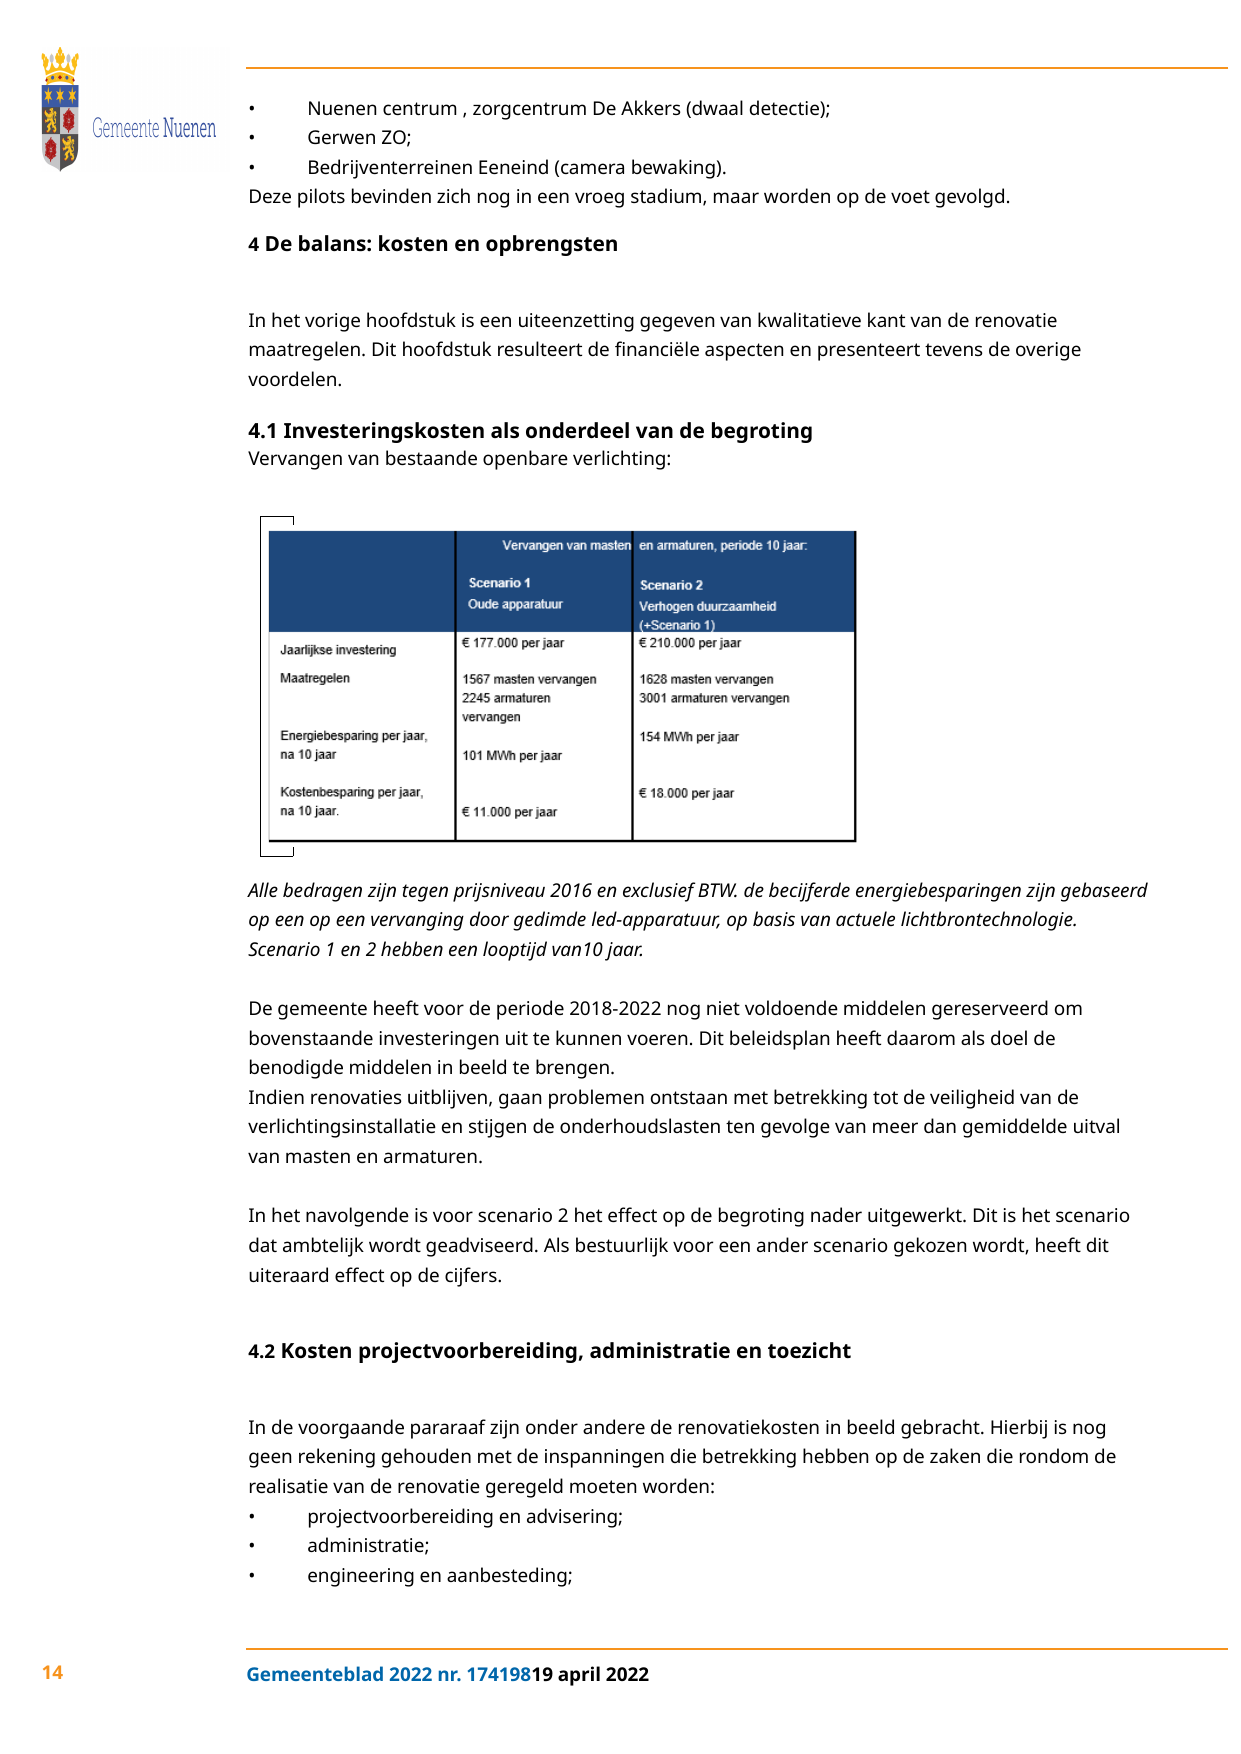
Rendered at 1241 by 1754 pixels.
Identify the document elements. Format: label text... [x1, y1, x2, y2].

text Deze pilots bevinden zich nog in een vroeg stadium, maar worden op de voet gevolgd. [248, 183, 1152, 209]
list Gerwen ZO; [248, 124, 1152, 150]
text 4 De balans: kosten en opbrengsten [248, 229, 1152, 258]
text In de voorgaande pararaaf zijn onder andere de renovatiekosten in beeld gebracht. Hierbij is nog geen rekening gehouden met de inspanningen die betrekking hebben op de zaken die rondom de realisatie van de renovatie geregeld moeten worden: [248, 1414, 1152, 1499]
text 4.2 Kosten projectvoorbereiding, administratie en toezicht [248, 1336, 1152, 1365]
text In het vorige hoofdstuk is een uiteenzetting gegeven van kwalitatieve kant van de renovatie maatregelen. Dit hoofdstuk resulteert de financiële aspecten en presenteert tevens de overige voordelen. [248, 307, 1152, 392]
picture [41, 47, 231, 172]
text Alle bedragen zijn tegen prijsniveau 2016 en exclusief BTW. de becijferde energiebesparingen zijn gebaseerd op een op een vervanging door gedimde led-apparatuur, op basis van actuele lichtbrontechnologie. Scenario 1 en 2 hebben een looptijd van10 jaar. [248, 877, 1152, 962]
text 4.1 Investeringskosten als onderdeel van de begroting [248, 416, 1152, 445]
list Nuenen centrum , zorgcentrum De Akkers (dwaal detectie); [248, 95, 1152, 121]
picture [268, 525, 860, 847]
text Vervangen van bestaande openbare verlichting: [248, 445, 1152, 471]
list engineering en aanbesteding; [248, 1562, 1152, 1588]
list projectvoorbereiding en advisering; [248, 1503, 1152, 1528]
list administratie; [248, 1532, 1152, 1558]
text De gemeente heeft voor de periode 2018-2022 nog niet voldoende middelen gereserveerd om bovenstaande investeringen uit te kunnen voeren. Dit beleidsplan heeft daarom als doel de benodigde middelen in beeld te brengen. [248, 995, 1152, 1080]
list Bedrijventerreinen Eeneind (camera bewaking). [248, 154, 1152, 180]
text Indien renovaties uitblijven, gaan problemen ontstaan met betrekking tot de veiligheid van de verlichtingsinstallatie en stijgen de onderhoudslasten ten gevolge van meer dan gemiddelde uitval van masten en armaturen. [248, 1084, 1152, 1169]
table_header In het navolgende is voor scenario 2 het effect op de begroting nader uitgewerkt. Dit is het scenario dat ambtelijk wordt geadviseerd. Als bestuurlijk voor een ander scenario gekozen wordt, heeft dit uiteraard effect op de cijfers. [248, 1203, 1152, 1287]
